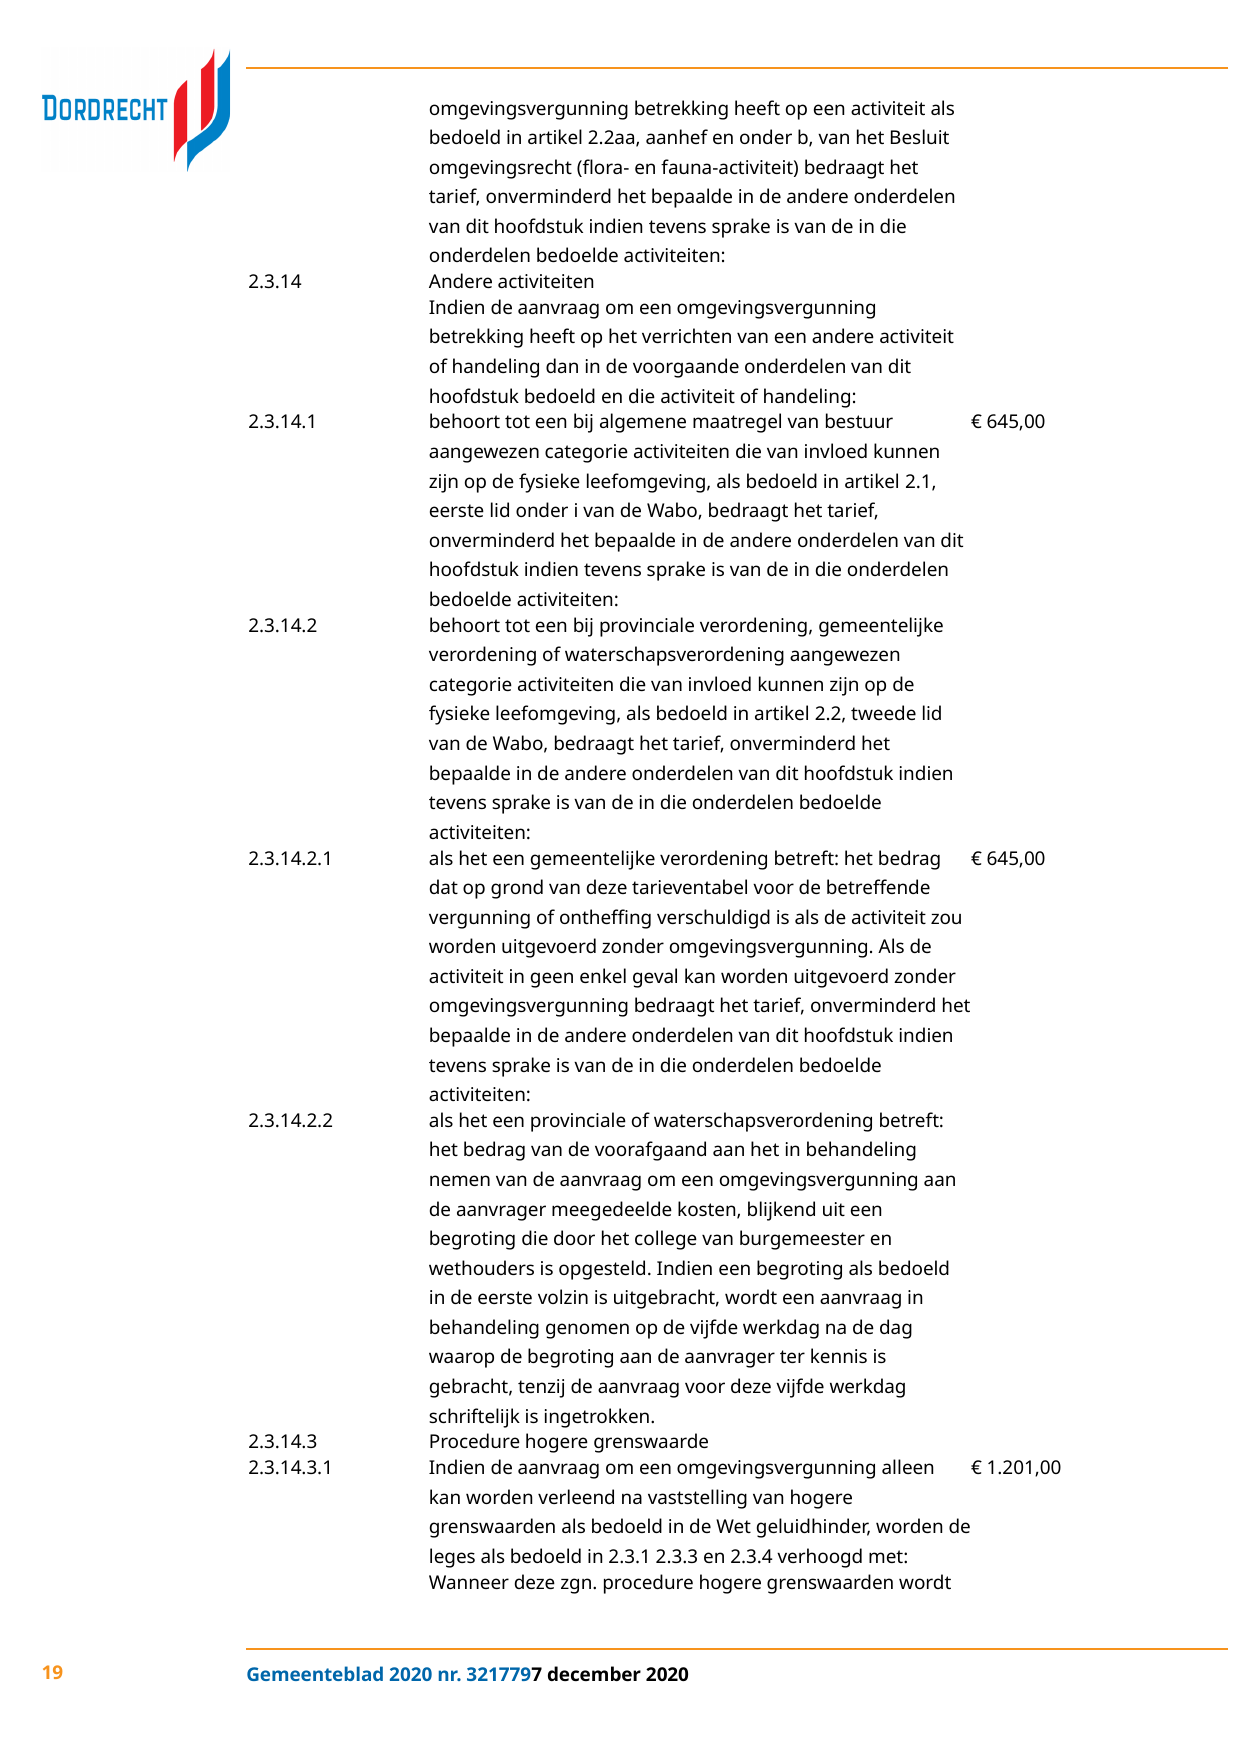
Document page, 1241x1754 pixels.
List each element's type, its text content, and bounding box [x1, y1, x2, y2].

table_cell € 645,00 [971, 845, 1152, 1107]
table_cell Procedure hogere grenswaarde [429, 1429, 971, 1454]
table_cell 2.3.14 [248, 269, 429, 294]
table_cell Indien de aanvraag om een omgevingsvergunning betrekking heeft op het verrichten van een andere activiteit of handeling dan in de voorgaande onderdelen van dit hoofdstuk bedoeld en die activiteit of handeling: [429, 294, 971, 409]
table_cell [971, 294, 1152, 409]
table_cell als het een gemeentelijke verordening betreft: het bedrag dat op grond van deze tarieventabel voor de betreffende vergunning of ontheffing verschuldigd is als de activiteit zou worden uitgevoerd zonder omgevingsvergunning. Als de activiteit in geen enkel geval kan worden uitgevoerd zonder omgevingsvergunning bedraagt het tarief, onverminderd het bepaalde in de andere onderdelen van dit hoofdstuk indien tevens sprake is van de in die onderdelen bedoelde activiteiten: [429, 845, 971, 1107]
table_cell behoort tot een bij provinciale verordening, gemeentelijke verordening of waterschapsverordening aangewezen categorie activiteiten die van invloed kunnen zijn op de fysieke leefomgeving, als bedoeld in artikel 2.2, tweede lid van de Wabo, bedraagt het tarief, onverminderd het bepaalde in de andere onderdelen van dit hoofdstuk indien tevens sprake is van de in die onderdelen bedoelde activiteiten: [429, 612, 971, 845]
picture [41, 47, 231, 172]
table_cell als het een provinciale of waterschapsverordening betreft: het bedrag van de voorafgaand aan het in behandeling nemen van de aanvraag om een omgevingsvergunning aan de aanvrager meegedeelde kosten, blijkend uit een begroting die door het college van burgemeester en wethouders is opgesteld. Indien een begroting als bedoeld in de eerste volzin is uitgebracht, wordt een aanvraag in behandeling genomen op de vijfde werkdag na de dag waarop de begroting aan de aanvrager ter kennis is gebracht, tenzij de aanvraag voor deze vijfde werkdag schriftelijk is ingetrokken. [429, 1107, 971, 1429]
table_cell € 645,00 [971, 409, 1152, 612]
table_cell 2.3.14.3.1 [248, 1454, 429, 1569]
table_cell [971, 95, 1152, 268]
table_cell omgevingsvergunning betrekking heeft op een activiteit als bedoeld in artikel 2.2aa, aanhef en onder b, van het Besluit omgevingsrecht (flora- en fauna-activiteit) bedraagt het tarief, onverminderd het bepaalde in de andere onderdelen van dit hoofdstuk indien tevens sprake is van de in die onderdelen bedoelde activiteiten: [429, 95, 971, 268]
table_cell Andere activiteiten [429, 269, 971, 294]
table_cell behoort tot een bij algemene maatregel van bestuur aangewezen categorie activiteiten die van invloed kunnen zijn op de fysieke leefomgeving, als bedoeld in artikel 2.1, eerste lid onder i van de Wabo, bedraagt het tarief, onverminderd het bepaalde in de andere onderdelen van dit hoofdstuk indien tevens sprake is van de in die onderdelen bedoelde activiteiten: [429, 409, 971, 612]
table_cell [971, 1107, 1152, 1429]
table_cell [248, 294, 429, 409]
table_cell Wanneer deze zgn. procedure hogere grenswaarden wordt [429, 1569, 971, 1594]
table_cell 2.3.14.2.2 [248, 1107, 429, 1429]
table_cell [971, 612, 1152, 845]
table_cell 2.3.14.1 [248, 409, 429, 612]
table_cell Indien de aanvraag om een omgevingsvergunning alleen kan worden verleend na vaststelling van hogere grenswaarden als bedoeld in de Wet geluidhinder, worden de leges als bedoeld in 2.3.1 2.3.3 en 2.3.4 verhoogd met: [429, 1454, 971, 1569]
table_cell [971, 1569, 1152, 1594]
table_cell 2.3.14.2 [248, 612, 429, 845]
table_cell [971, 269, 1152, 294]
table_cell 2.3.14.3 [248, 1429, 429, 1454]
table_cell [248, 1569, 429, 1594]
table_cell [971, 1429, 1152, 1454]
table_cell 2.3.14.2.1 [248, 845, 429, 1107]
table_cell [248, 95, 429, 268]
table_cell € 1.201,00 [971, 1454, 1152, 1569]
